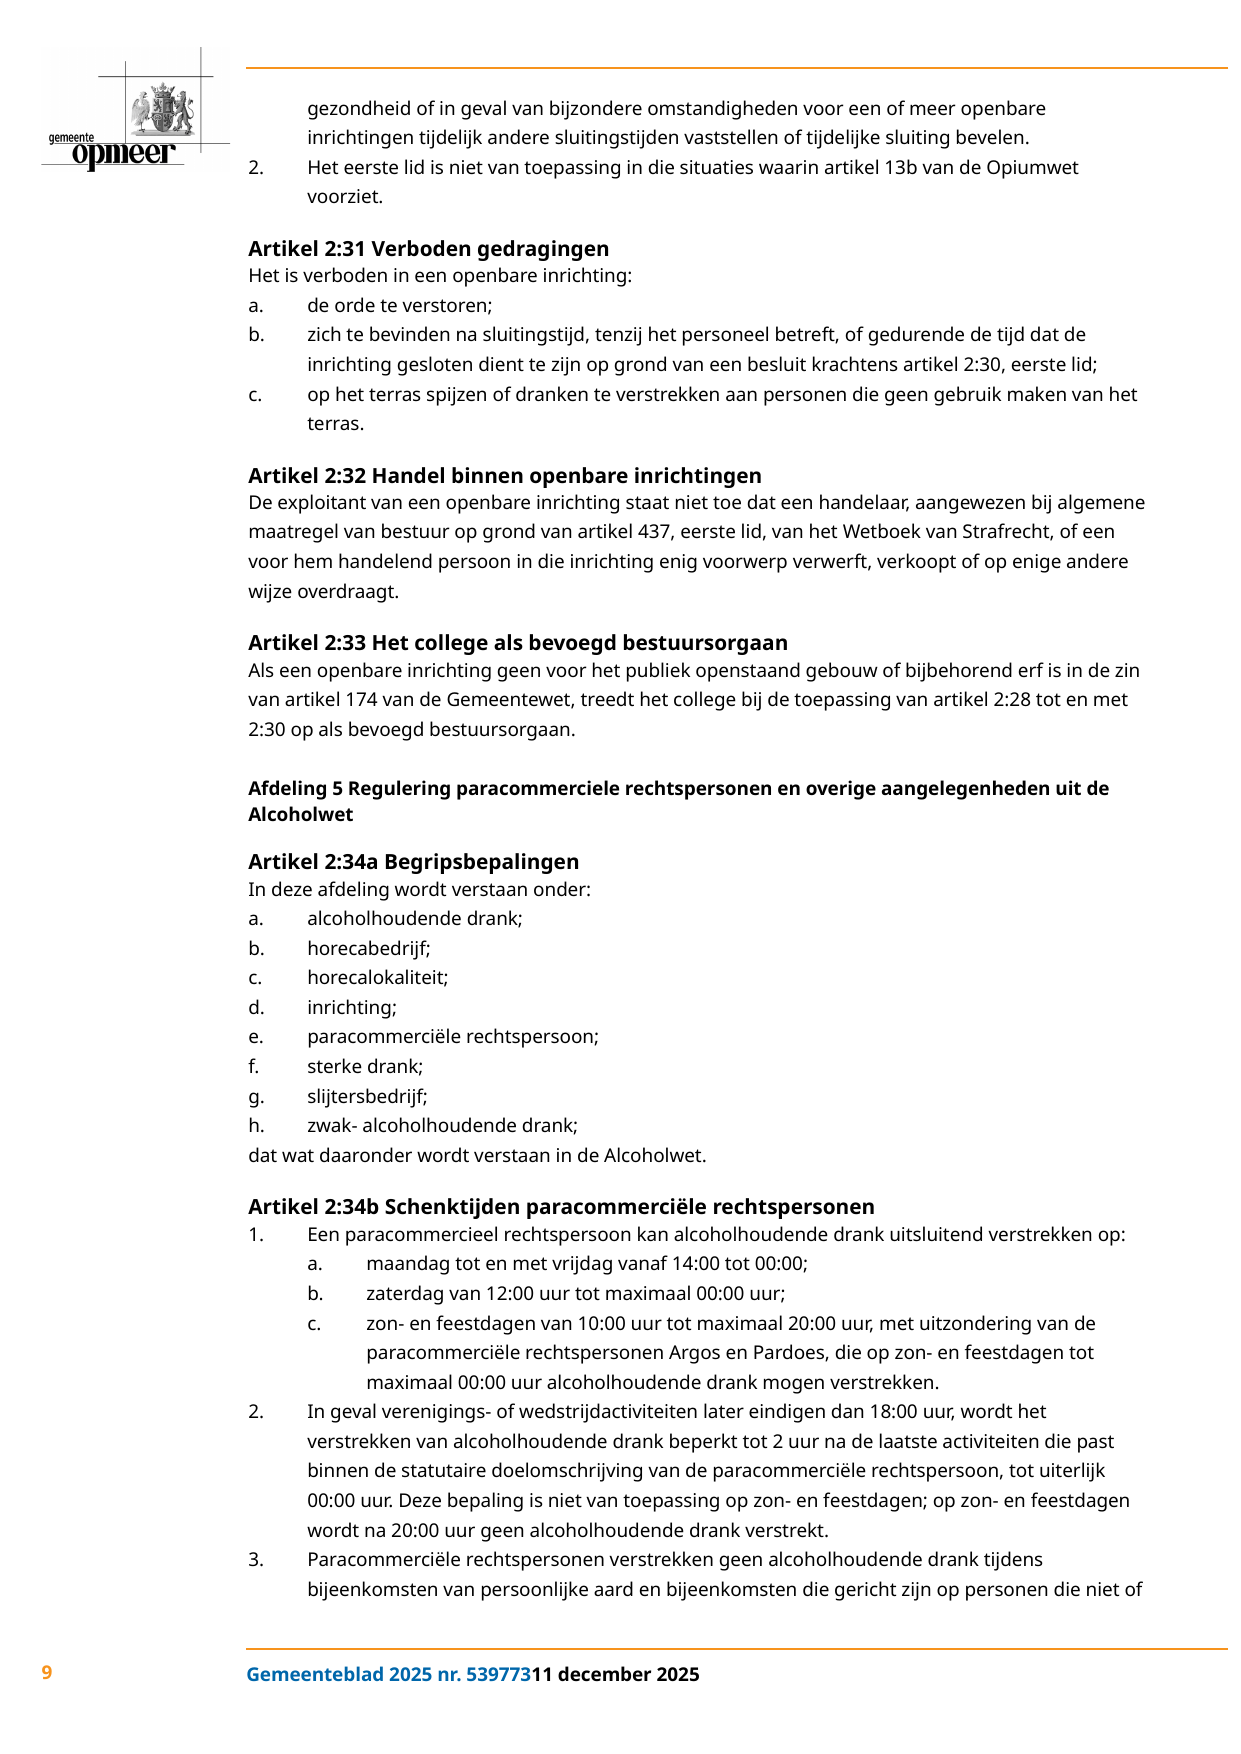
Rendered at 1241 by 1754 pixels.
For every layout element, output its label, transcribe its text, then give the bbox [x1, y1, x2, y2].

list zon- en feestdagen van 10:00 uur tot maximaal 20:00 uur, met uitzondering van de paracommerciële rechtspersonen Argos en Pardoes, die op zon- en feestdagen tot maximaal 00:00 uur alcoholhoudende drank mogen verstrekken. [307, 1310, 1152, 1394]
text Artikel 2:33 Het college als bevoegd bestuursorgaan [248, 628, 1152, 657]
text Als een openbare inrichting geen voor het publiek openstaand gebouw of bijbehorend erf is in de zin van artikel 174 van de Gemeentewet, treedt het college bij de toepassing van artikel 2:28 tot en met 2:30 op als bevoegd bestuursorgaan. [248, 657, 1152, 742]
list horecabedrijf; [248, 935, 1152, 961]
list paracommerciële rechtspersoon; [248, 1024, 1152, 1049]
list zwak- alcoholhoudende drank; [248, 1112, 1152, 1138]
list inrichting; [248, 994, 1152, 1020]
list Het eerste lid is niet van toepassing in die situaties waarin artikel 13b van de Opiumwet voorziet. [248, 154, 1152, 209]
text Artikel 2:32 Handel binnen openbare inrichtingen [248, 461, 1152, 489]
list sterke drank; [248, 1053, 1152, 1079]
text In deze afdeling wordt verstaan onder: [248, 876, 1152, 902]
list de orde te verstoren; [248, 292, 1152, 318]
text Artikel 2:34b Schenktijden paracommerciële rechtspersonen [248, 1192, 1152, 1221]
picture [41, 47, 231, 172]
list alcoholhoudende drank; [248, 905, 1152, 931]
text Artikel 2:31 Verboden gedragingen [248, 234, 1152, 262]
list gezondheid of in geval van bijzondere omstandigheden voor een of meer openbare inrichtingen tijdelijk andere sluitingstijden vaststellen of tijdelijke sluiting bevelen. [248, 95, 1152, 150]
list horecalokaliteit; [248, 964, 1152, 990]
list In geval verenigings- of wedstrijdactiviteiten later eindigen dan 18:00 uur, wordt het verstrekken van alcoholhoudende drank beperkt tot 2 uur na de laatste activiteiten die past binnen de statutaire doelomschrijving van de paracommerciële rechtspersoon, tot uiterlijk 00:00 uur. Deze bepaling is niet van toepassing op zon- en feestdagen; op zon- en feestdagen wordt na 20:00 uur geen alcoholhoudende drank verstrekt. [248, 1398, 1152, 1542]
list op het terras spijzen of dranken te verstrekken aan personen die geen gebruik maken van het terras. [248, 381, 1152, 436]
text dat wat daaronder wordt verstaan in de Alcoholwet. [248, 1142, 1152, 1168]
text Afdeling 5 Regulering paracommerciele rechtspersonen en overige aangelegenheden uit de Alcoholwet [248, 775, 1152, 827]
list Een paracommercieel rechtspersoon kan alcoholhoudende drank uitsluitend verstrekken op: [248, 1221, 1152, 1247]
list maandag tot en met vrijdag vanaf 14:00 tot 00:00; [307, 1251, 1152, 1276]
list zaterdag van 12:00 uur tot maximaal 00:00 uur; [307, 1280, 1152, 1306]
text De exploitant van een openbare inrichting staat niet toe dat een handelaar, aangewezen bij algemene maatregel van bestuur op grond van artikel 437, eerste lid, van het Wetboek van Strafrecht, of een voor hem handelend persoon in die inrichting enig voorwerp verwerft, verkoopt of op enige andere wijze overdraagt. [248, 489, 1152, 604]
list Paracommerciële rechtspersonen verstrekken geen alcoholhoudende drank tijdens bijeenkomsten van persoonlijke aard en bijeenkomsten die gericht zijn op personen die niet of [248, 1546, 1152, 1602]
list zich te bevinden na sluitingstijd, tenzij het personeel betreft, of gedurende de tijd dat de inrichting gesloten dient te zijn op grond van een besluit krachtens artikel 2:30, eerste lid; [248, 322, 1152, 377]
text Artikel 2:34a Begripsbepalingen [248, 847, 1152, 876]
text Het is verboden in een openbare inrichting: [248, 262, 1152, 288]
list slijtersbedrijf; [248, 1083, 1152, 1109]
